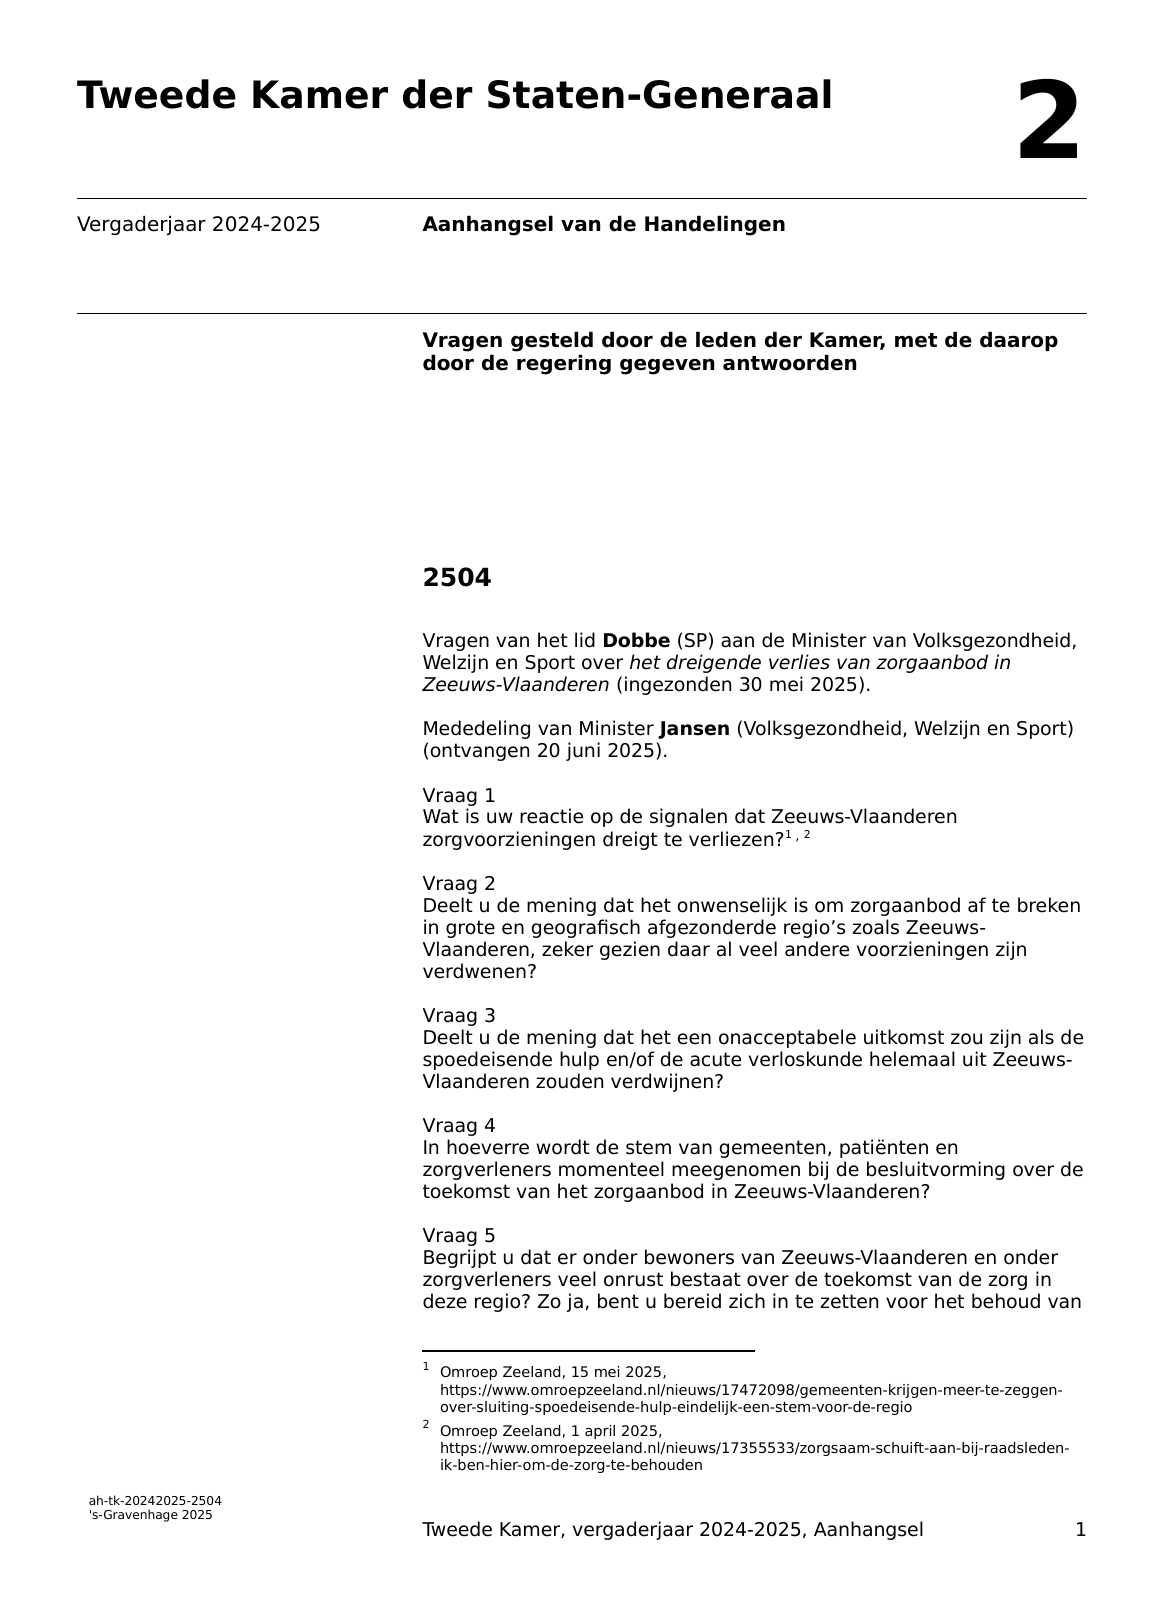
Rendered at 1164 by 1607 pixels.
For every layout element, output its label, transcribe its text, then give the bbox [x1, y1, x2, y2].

table_cell Vergaderjaar 2024-2025 [77, 199, 422, 313]
text Vraag 4 [422, 1115, 1087, 1137]
text Vraag 5 [422, 1225, 1087, 1247]
text Vragen van het lid Dobbe (SP) aan de Minister van Volksgezondheid, Welzijn en Sport over het dreigende verlies van zorgaanbod in Zeeuws-Vlaanderen (ingezonden 30 mei 2025). [422, 630, 1087, 696]
table_header 2 [886, 59, 1087, 198]
text Omroep Zeeland, 1 april 2025, https://www.omroepzeeland.nl/nieuws/17355533/zorgsaam-schuift-aan-bij-raadsleden-ik-ben-hier-om-de-zorg-te-behouden [422, 1418, 1087, 1474]
table_header Tweede Kamer der Staten-Generaal [77, 59, 886, 198]
text Vraag 1 [422, 784, 1087, 806]
text Mededeling van Minister Jansen (Volksgezondheid, Welzijn en Sport) (ontvangen 20 juni 2025). [422, 718, 1087, 762]
table_cell Aanhangsel van de Handelingen [422, 199, 1087, 313]
text 's-Gravenhage 2025 [88, 1508, 323, 1522]
text Deelt u de mening dat het onwenselijk is om zorgaanbod af te breken in grote en geografisch afgezonderde regio’s zoals Zeeuws-Vlaanderen, zeker gezien daar al veel andere voorzieningen zijn verdwenen? [422, 894, 1087, 982]
text Begrijpt u dat er onder bewoners van Zeeuws-Vlaanderen en onder zorgverleners veel onrust bestaat over de toekomst van de zorg in deze regio? Zo ja, bent u bereid zich in te zetten voor het behoud van [422, 1247, 1087, 1313]
table_cell Vragen gesteld door de leden der Kamer, met de daarop door de regering gegeven antwoorden [422, 314, 1087, 375]
text Wat is uw reactie op de signalen dat Zeeuws-Vlaanderen zorgvoorzieningen dreigt te verliezen?, [422, 806, 1087, 850]
text Vraag 2 [422, 873, 1087, 894]
text Omroep Zeeland, 15 mei 2025, https://www.omroepzeeland.nl/nieuws/17472098/gemeenten-krijgen-meer-te-zeggen-over-sluiting-spoedeisende-hulp-eindelijk-een-stem-voor-de-regio [422, 1360, 1087, 1416]
table_cell [77, 314, 422, 375]
text Vraag 3 [422, 1005, 1087, 1027]
text 2504 [422, 563, 1087, 592]
text In hoeverre wordt de stem van gemeenten, patiënten en zorgverleners momenteel meegenomen bij de besluitvorming over de toekomst van het zorgaanbod in Zeeuws-Vlaanderen? [422, 1137, 1087, 1203]
text ah-tk-20242025-2504 [88, 1494, 323, 1508]
text Deelt u de mening dat het een onacceptabele uitkomst zou zijn als de spoedeisende hulp en/of de acute verloskunde helemaal uit Zeeuws-Vlaanderen zouden verdwijnen? [422, 1027, 1087, 1093]
